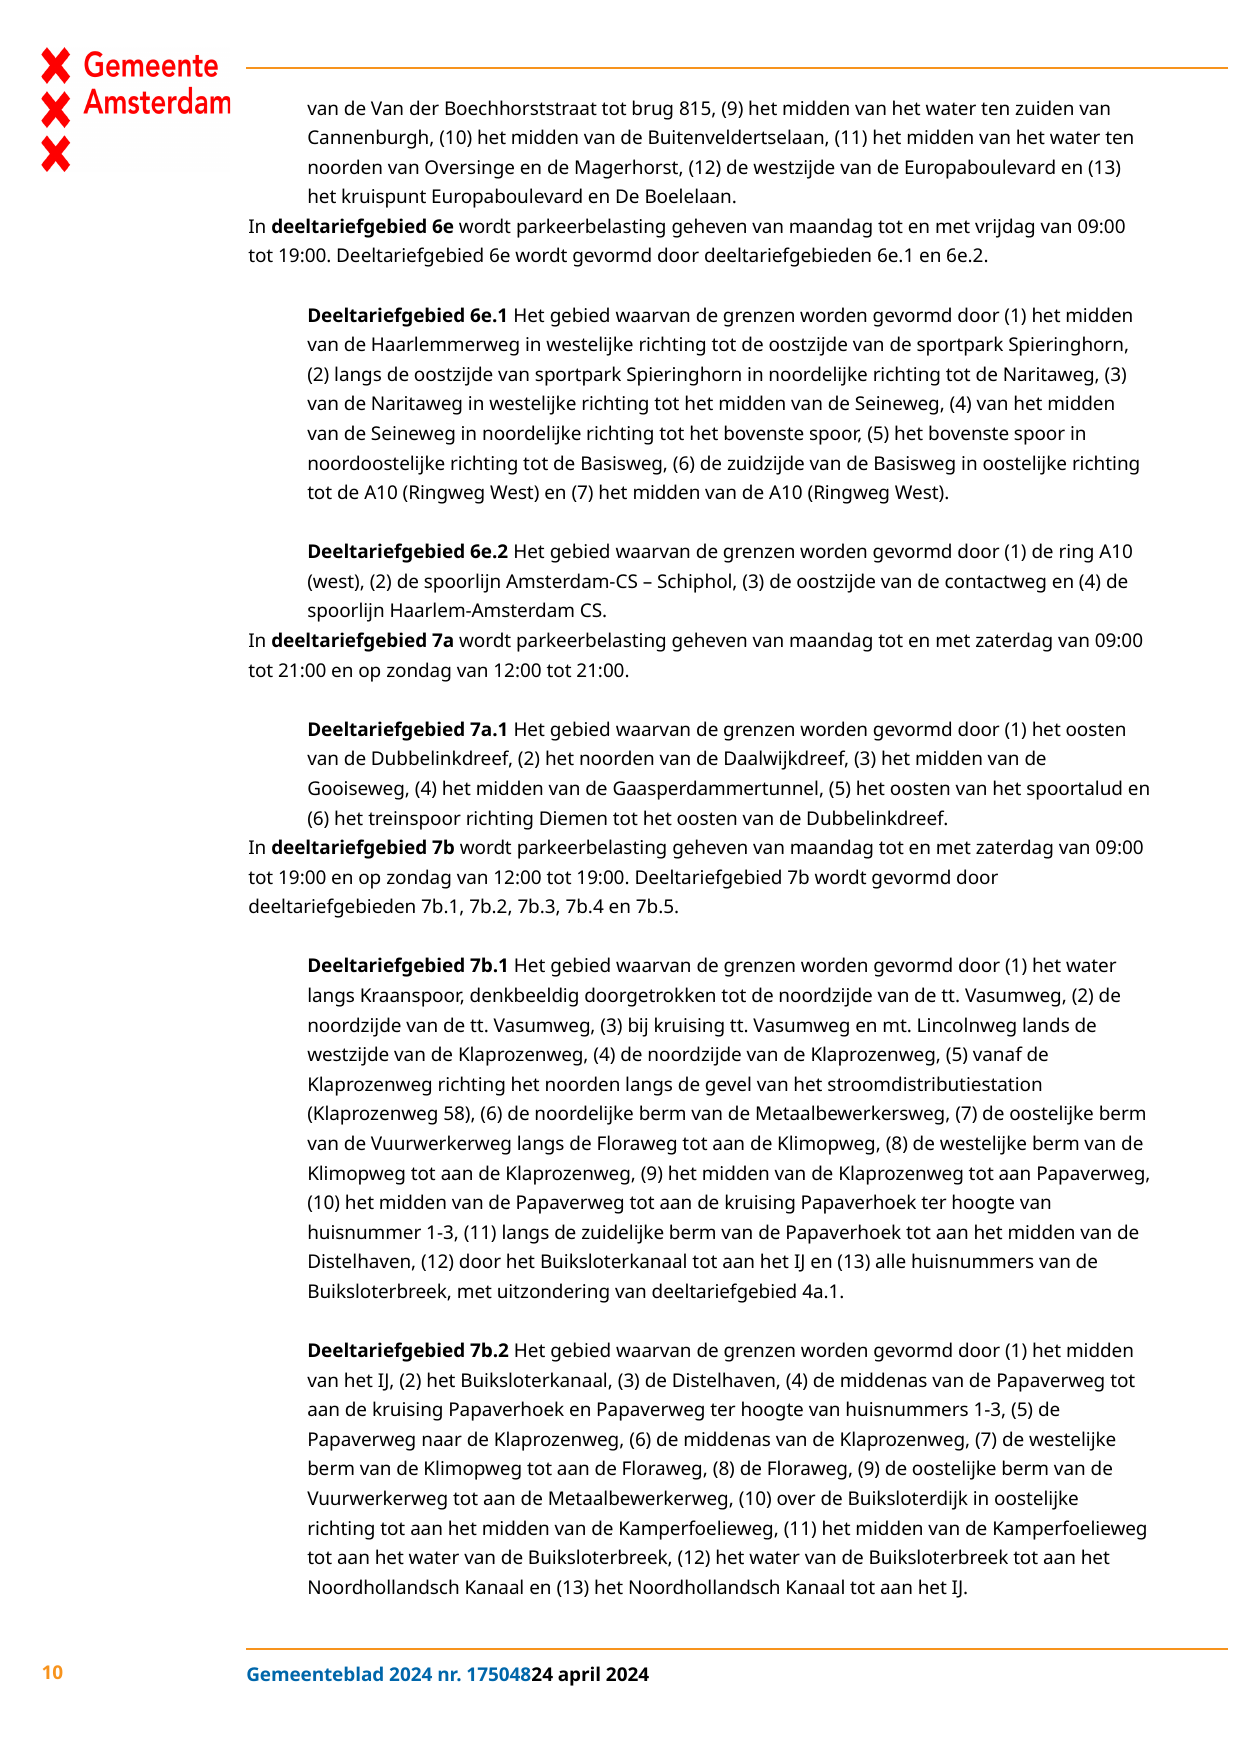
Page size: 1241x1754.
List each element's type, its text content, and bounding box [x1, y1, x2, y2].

text In deeltariefgebied 7a wordt parkeerbelasting geheven van maandag tot en met zaterdag van 09:00 tot 21:00 en op zondag van 12:00 tot 21:00. [248, 627, 1152, 683]
list Deeltariefgebied 6e.2 Het gebied waarvan de grenzen worden gevormd door (1) de ring A10 (west), (2) de spoorlijn Amsterdam-CS – Schiphol, (3) de oostzijde van de contactweg en (4) de spoorlijn Haarlem-Amsterdam CS. [248, 538, 1152, 623]
list Deeltariefgebied 7a.1 Het gebied waarvan de grenzen worden gevormd door (1) het oosten van de Dubbelinkdreef, (2) het noorden van de Daalwijkdreef, (3) het midden van de Gooiseweg, (4) het midden van de Gaasperdammertunnel, (5) het oosten van het spoortalud en (6) het treinspoor richting Diemen tot het oosten van de Dubbelinkdreef. [248, 716, 1152, 831]
list van de Van der Boechhorststraat tot brug 815, (9) het midden van het water ten zuiden van Cannenburgh, (10) het midden van de Buitenveldertselaan, (11) het midden van het water ten noorden van Oversinge en de Magerhorst, (12) de westzijde van de Europaboulevard en (13) het kruispunt Europaboulevard en De Boelelaan. [248, 95, 1152, 209]
picture [41, 47, 231, 172]
text In deeltariefgebied 7b wordt parkeerbelasting geheven van maandag tot en met zaterdag van 09:00 tot 19:00 en op zondag van 12:00 tot 19:00. Deeltariefgebied 7b wordt gevormd door deeltariefgebieden 7b.1, 7b.2, 7b.3, 7b.4 en 7b.5. [248, 834, 1152, 919]
list Deeltariefgebied 7b.2 Het gebied waarvan de grenzen worden gevormd door (1) het midden van het IJ, (2) het Buiksloterkanaal, (3) de Distelhaven, (4) de middenas van de Papaverweg tot aan de kruising Papaverhoek en Papaverweg ter hoogte van huisnummers 1-3, (5) de Papaverweg naar de Klaprozenweg, (6) de middenas van de Klaprozenweg, (7) de westelijke berm van de Klimopweg tot aan de Floraweg, (8) de Floraweg, (9) de oostelijke berm van de Vuurwerkerweg tot aan de Metaalbewerkerweg, (10) over de Buiksloterdijk in oostelijke richting tot aan het midden van de Kamperfoelieweg, (11) het midden van de Kamperfoelieweg tot aan het water van de Buiksloterbreek, (12) het water van de Buiksloterbreek tot aan het Noordhollandsch Kanaal en (13) het Noordhollandsch Kanaal tot aan het IJ. [248, 1337, 1152, 1600]
text In deeltariefgebied 6e wordt parkeerbelasting geheven van maandag tot en met vrijdag van 09:00 tot 19:00. Deeltariefgebied 6e wordt gevormd door deeltariefgebieden 6e.1 en 6e.2. [248, 213, 1152, 268]
list Deeltariefgebied 7b.1 Het gebied waarvan de grenzen worden gevormd door (1) het water langs Kraanspoor, denkbeeldig doorgetrokken tot de noordzijde van de tt. Vasumweg, (2) de noordzijde van de tt. Vasumweg, (3) bij kruising tt. Vasumweg en mt. Lincolnweg lands de westzijde van de Klaprozenweg, (4) de noordzijde van de Klaprozenweg, (5) vanaf de Klaprozenweg richting het noorden langs de gevel van het stroomdistributiestation (Klaprozenweg 58), (6) de noordelijke berm van de Metaalbewerkersweg, (7) de oostelijke berm van de Vuurwerkerweg langs de Floraweg tot aan de Klimopweg, (8) de westelijke berm van de Klimopweg tot aan de Klaprozenweg, (9) het midden van de Klaprozenweg tot aan Papaverweg, (10) het midden van de Papaverweg tot aan de kruising Papaverhoek ter hoogte van huisnummer 1-3, (11) langs de zuidelijke berm van de Papaverhoek tot aan het midden van de Distelhaven, (12) door het Buiksloterkanaal tot aan het IJ en (13) alle huisnummers van de Buiksloterbreek, met uitzondering van deeltariefgebied 4a.1. [248, 953, 1152, 1304]
list Deeltariefgebied 6e.1 Het gebied waarvan de grenzen worden gevormd door (1) het midden van de Haarlemmerweg in westelijke richting tot de oostzijde van de sportpark Spieringhorn, (2) langs de oostzijde van sportpark Spieringhorn in noordelijke richting tot de Naritaweg, (3) van de Naritaweg in westelijke richting tot het midden van de Seineweg, (4) van het midden van de Seineweg in noordelijke richting tot het bovenste spoor, (5) het bovenste spoor in noordoostelijke richting tot de Basisweg, (6) de zuidzijde van de Basisweg in oostelijke richting tot de A10 (Ringweg West) en (7) het midden van de A10 (Ringweg West). [248, 302, 1152, 505]
